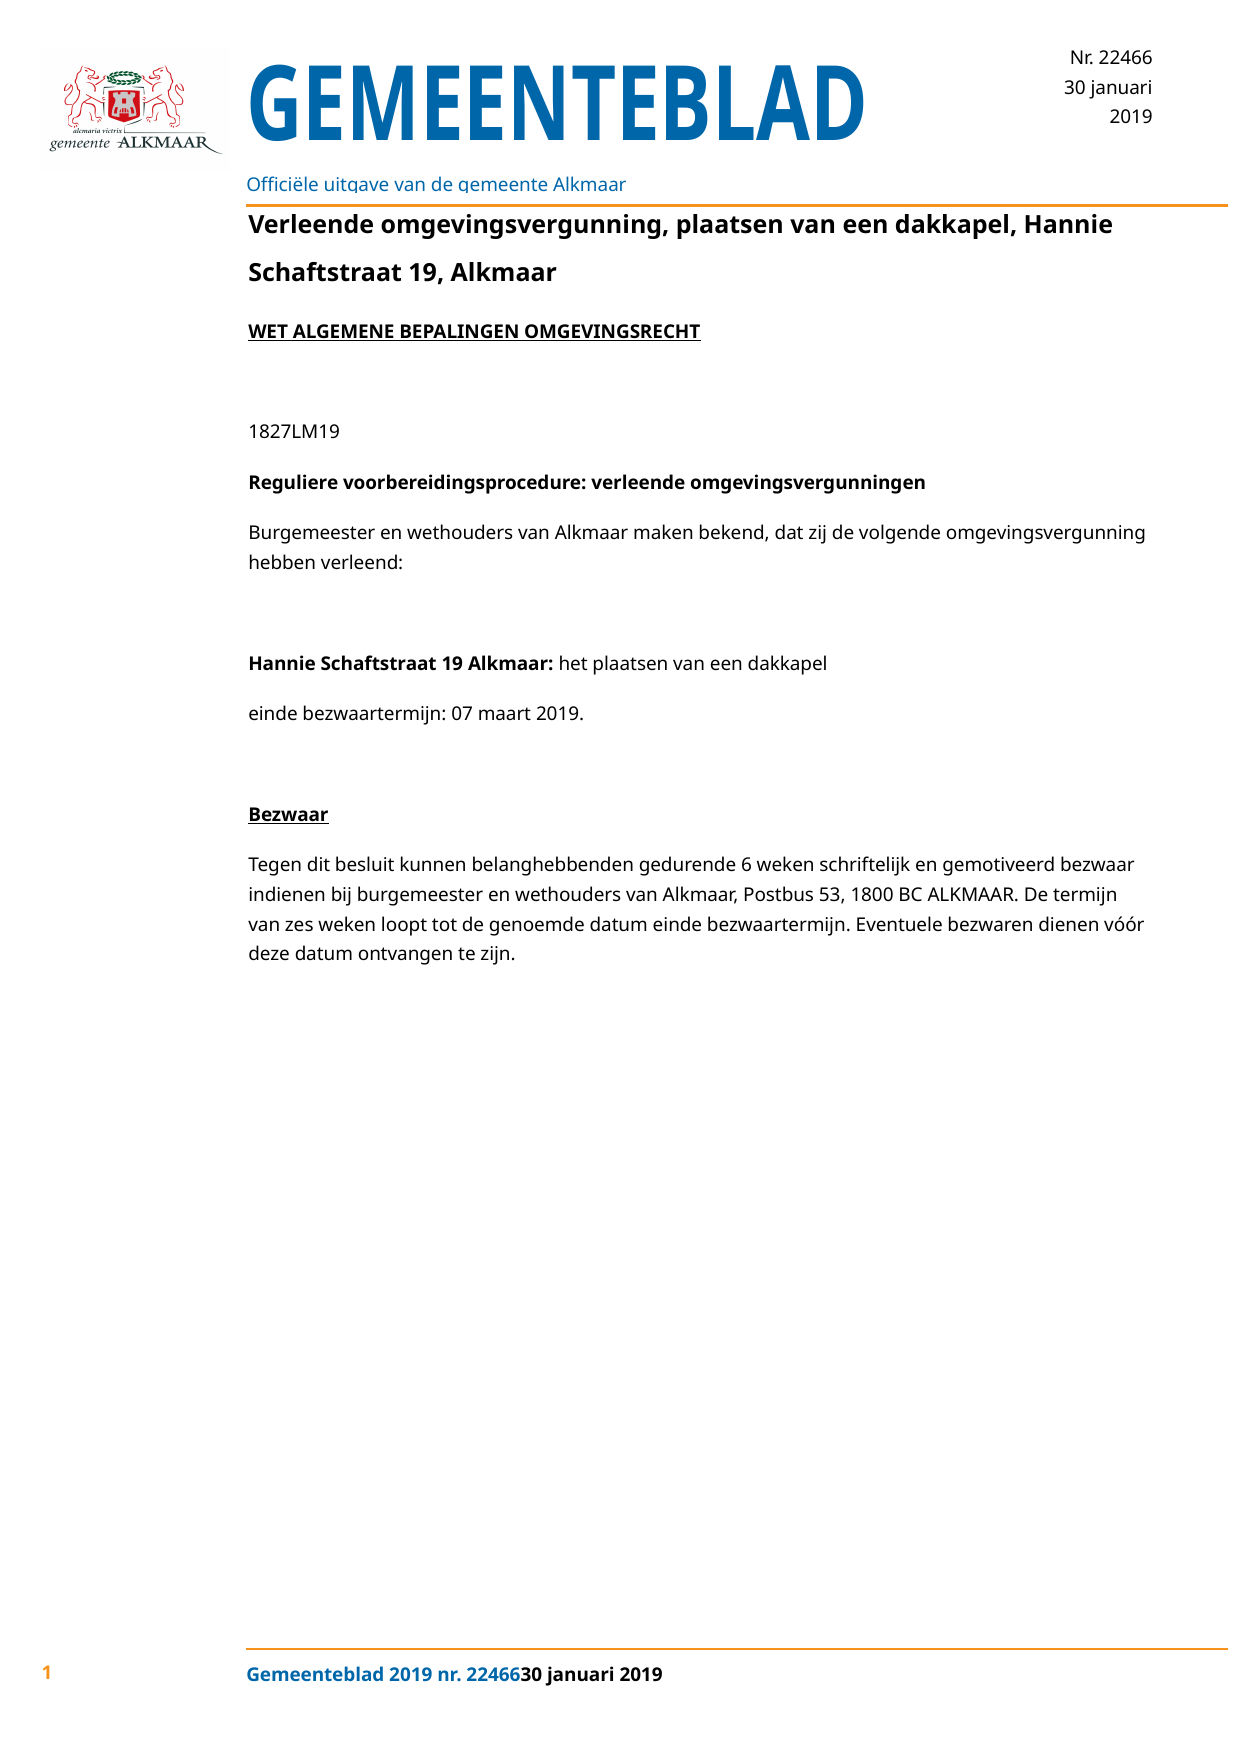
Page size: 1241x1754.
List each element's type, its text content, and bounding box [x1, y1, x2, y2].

picture [41, 47, 231, 172]
text Reguliere voorbereidingsprocedure: verleende omgevingsvergunningen [248, 469, 1152, 495]
text 1827LM19 [248, 419, 1152, 444]
text Verleende omgevingsvergunning, plaatsen van een dakkapel, Hannie Schaftstraat 19, Alkmaar [248, 207, 1152, 288]
text einde bezwaartermijn: 07 maart 2019. [248, 700, 1152, 726]
text Burgemeester en wethouders van Alkmaar maken bekend, dat zij de volgende omgevingsvergunning hebben verleend: [248, 519, 1152, 575]
text WET ALGEMENE BEPALINGEN OMGEVINGSRECHT [248, 318, 1152, 344]
text Hannie Schaftstraat 19 Alkmaar: het plaatsen van een dakkapel [248, 650, 1152, 676]
text Tegen dit besluit kunnen belanghebbenden gedurende 6 weken schriftelijk en gemotiveerd bezwaar indienen bij burgemeester en wethouders van Alkmaar, Postbus 53, 1800 BC ALKMAAR. De termijn van zes weken loopt tot de genoemde datum einde bezwaartermijn. Eventuele bezwaren dienen vóór deze datum ontvangen te zijn. [248, 852, 1152, 966]
text Bezwaar [248, 801, 1152, 827]
